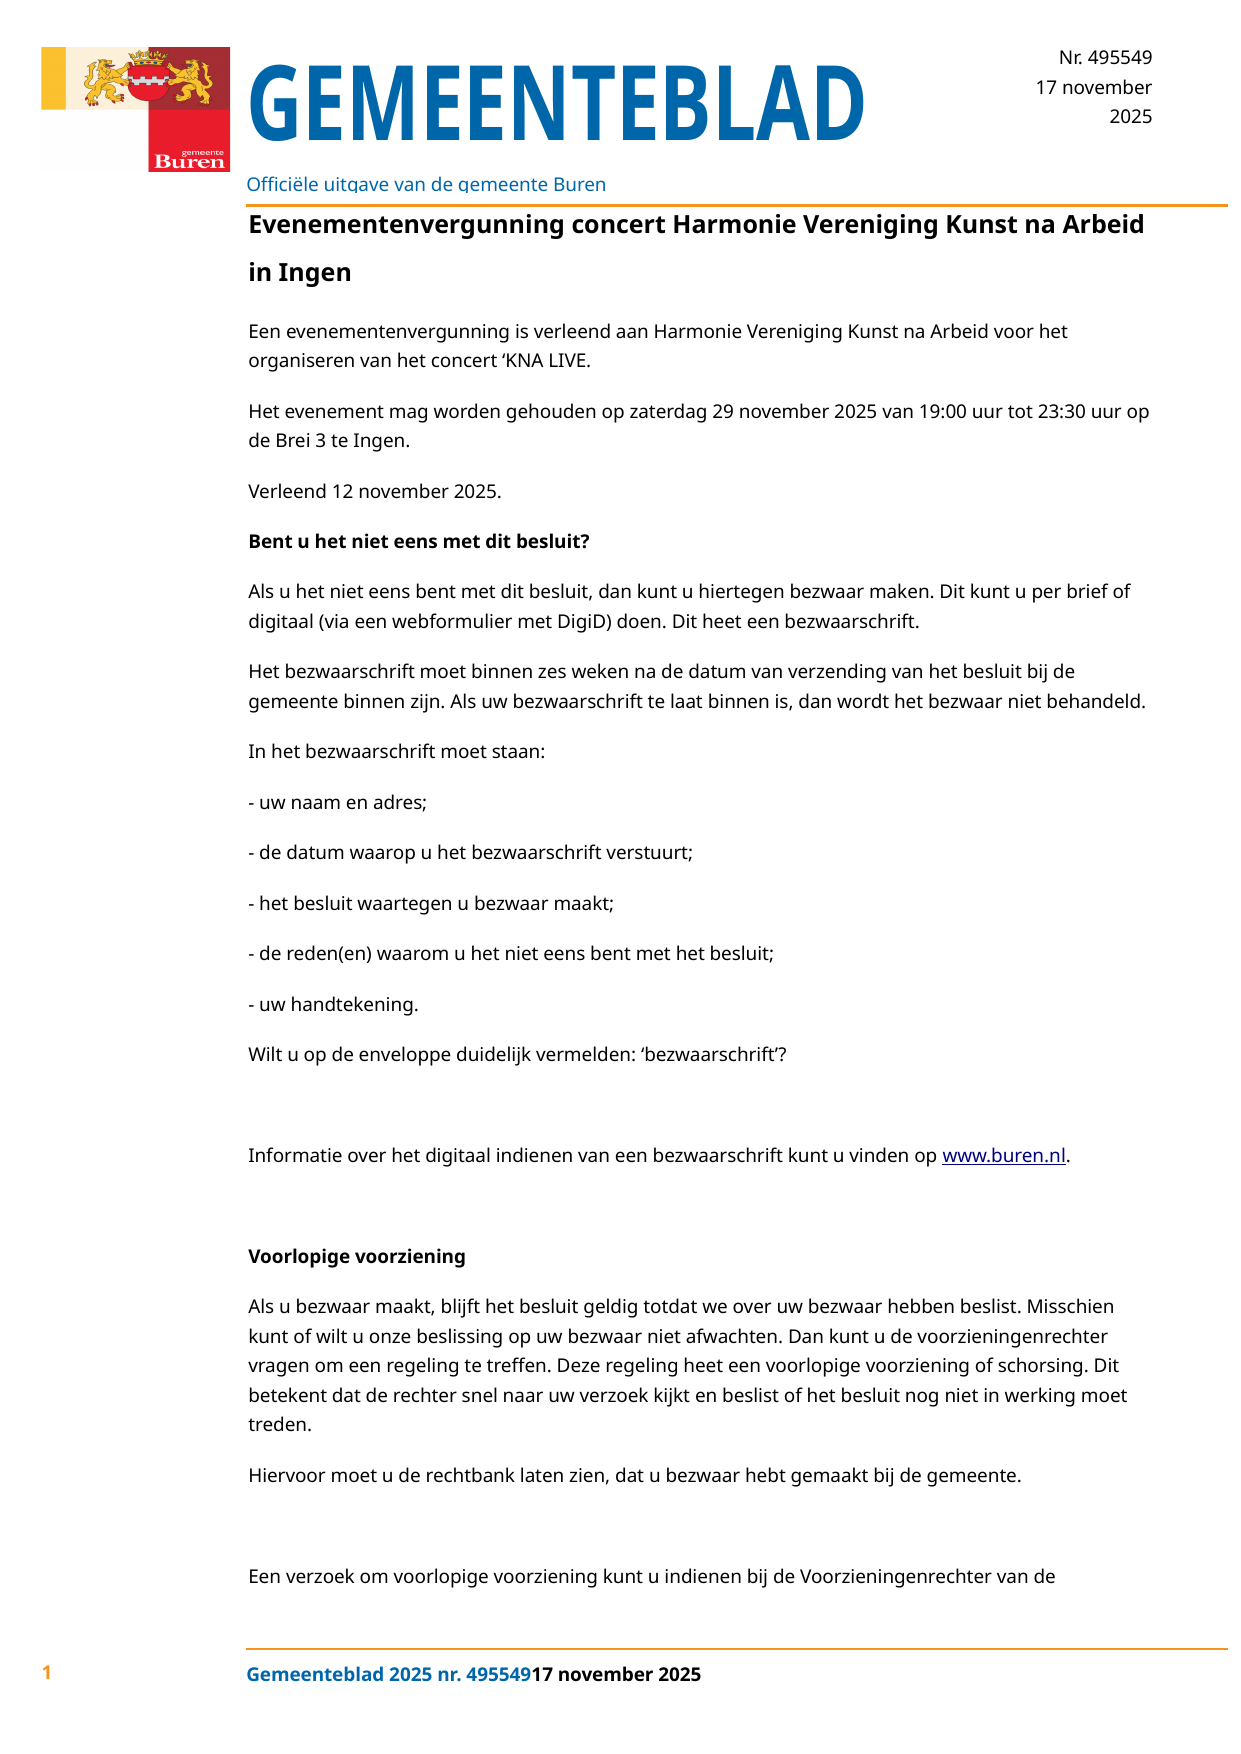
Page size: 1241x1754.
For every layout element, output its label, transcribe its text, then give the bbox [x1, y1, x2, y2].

text - uw handtekening. [248, 991, 1152, 1017]
text Het bezwaarschrift moet binnen zes weken na de datum van verzending van het besluit bij de gemeente binnen zijn. Als uw bezwaarschrift te laat binnen is, dan wordt het bezwaar niet behandeld. [248, 659, 1152, 714]
text - het besluit waartegen u bezwaar maakt; [248, 890, 1152, 916]
text Voorlopige voorziening [248, 1243, 1152, 1269]
text Het evenement mag worden gehouden op zaterdag 29 november 2025 van 19:00 uur tot 23:30 uur op de Brei 3 te Ingen. [248, 398, 1152, 453]
text - de reden(en) waarom u het niet eens bent met het besluit; [248, 940, 1152, 966]
picture [41, 47, 231, 172]
text Wilt u op de enveloppe duidelijk vermelden: ‘bezwaarschrift’? [248, 1041, 1152, 1067]
text - de datum waarop u het bezwaarschrift verstuurt; [248, 839, 1152, 865]
text In het bezwaarschrift moet staan: [248, 739, 1152, 764]
text Evenementenvergunning concert Harmonie Vereniging Kunst na Arbeid in Ingen [248, 207, 1152, 288]
text Als u het niet eens bent met dit besluit, dan kunt u hiertegen bezwaar maken. Dit kunt u per brief of digitaal (via een webformulier met DigiD) doen. Dit heet een bezwaarschrift. [248, 579, 1152, 634]
text Als u bezwaar maakt, blijft het besluit geldig totdat we over uw bezwaar hebben beslist. Misschien kunt of wilt u onze beslissing op uw bezwaar niet afwachten. Dan kunt u de voorzieningenrechter vragen om een regeling te treffen. Deze regeling heet een voorlopige voorziening of schorsing. Dit betekent dat de rechter snel naar uw verzoek kijkt en beslist of het besluit nog niet in werking moet treden. [248, 1293, 1152, 1437]
text Een verzoek om voorlopige voorziening kunt u indienen bij de Voorzieningenrechter van de [248, 1563, 1152, 1589]
text Bent u het niet eens met dit besluit? [248, 528, 1152, 554]
text Informatie over het digitaal indienen van een bezwaarschrift kunt u vinden op www.buren.nl. [248, 1142, 1152, 1168]
text Verleend 12 november 2025. [248, 478, 1152, 504]
text - uw naam en adres; [248, 789, 1152, 815]
text Een evenementenvergunning is verleend aan Harmonie Vereniging Kunst na Arbeid voor het organiseren van het concert ‘KNA LIVE. [248, 318, 1152, 373]
text Hiervoor moet u de rechtbank laten zien, dat u bezwaar hebt gemaakt bij de gemeente. [248, 1462, 1152, 1488]
